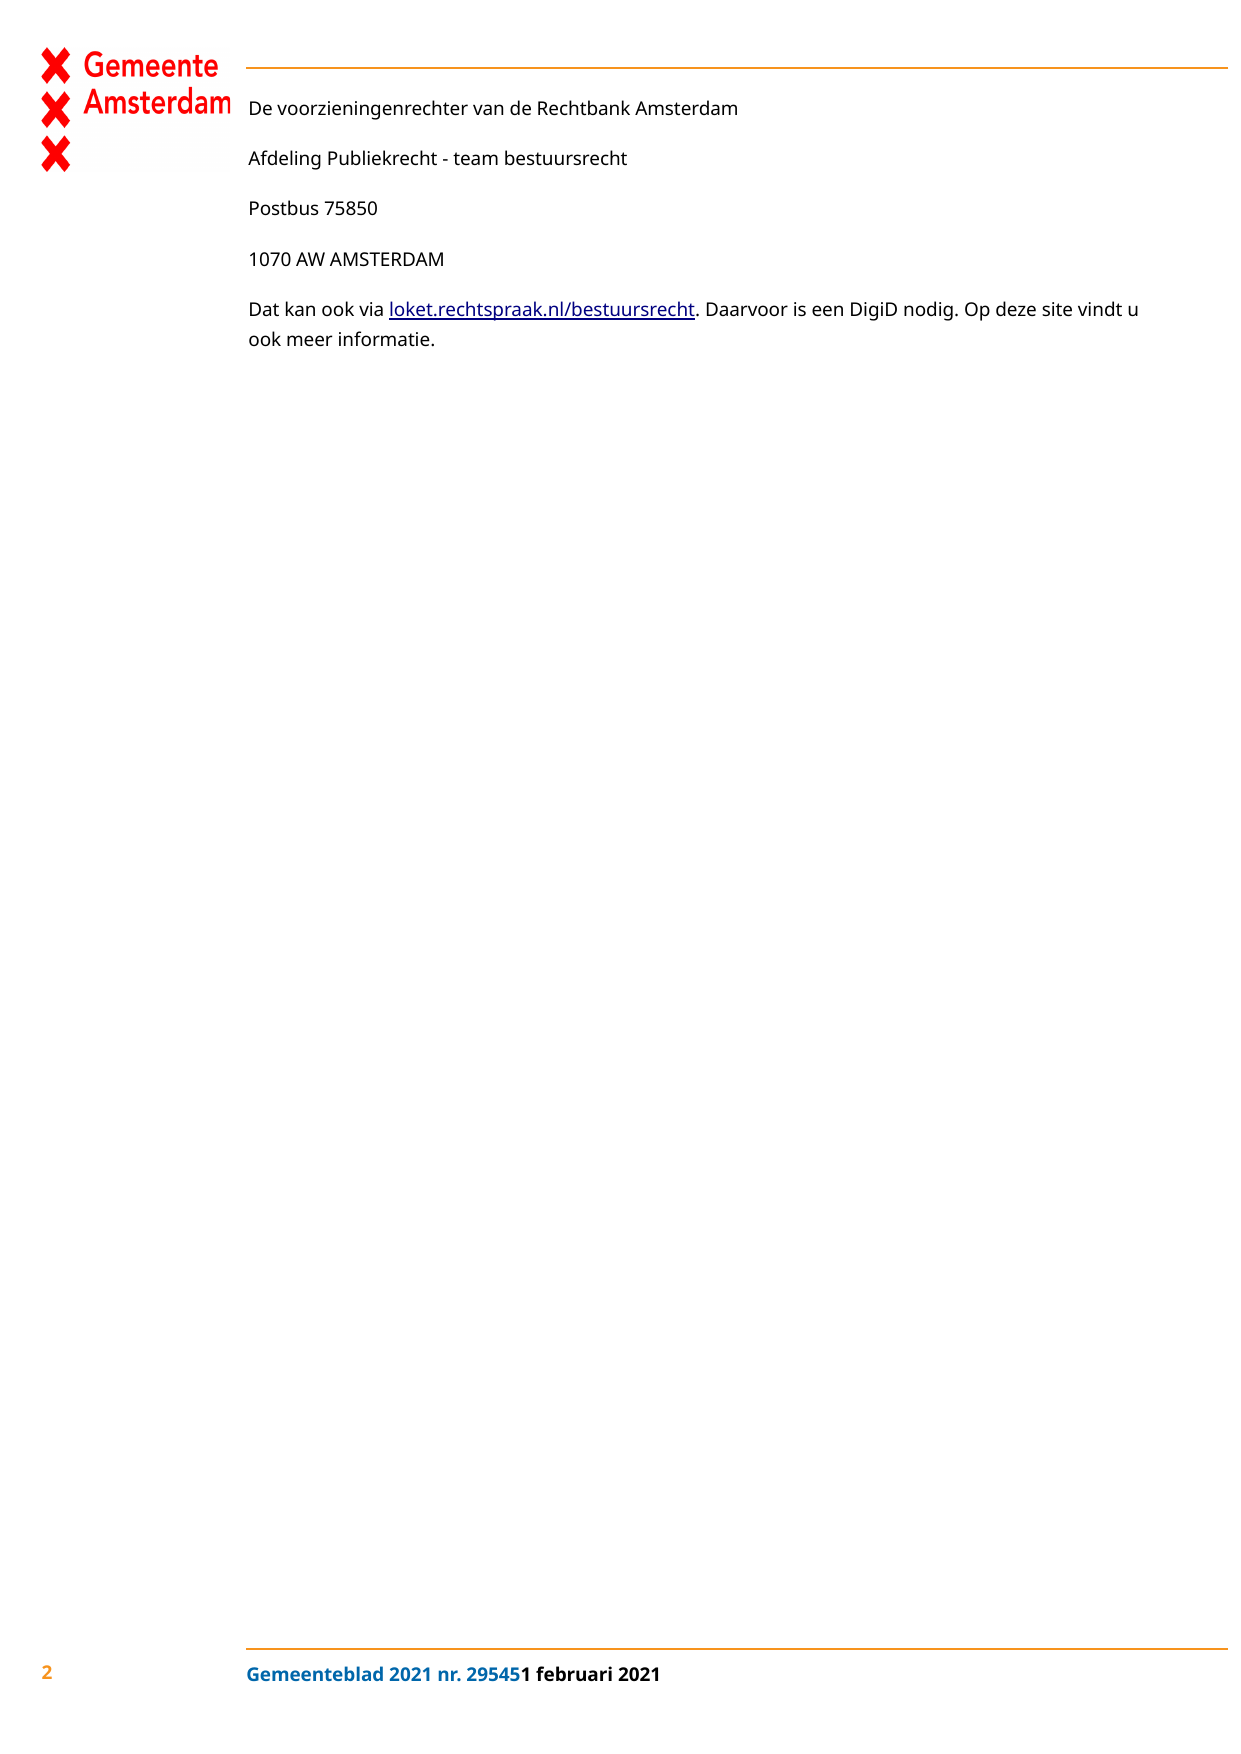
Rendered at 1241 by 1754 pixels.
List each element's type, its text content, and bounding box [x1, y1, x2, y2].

picture [41, 47, 231, 172]
text De voorzieningenrechter van de Rechtbank Amsterdam [248, 95, 1152, 121]
text 1070 AW AMSTERDAM [248, 246, 1152, 272]
text Afdeling Publiekrecht - team bestuursrecht [248, 145, 1152, 171]
text Postbus 75850 [248, 196, 1152, 221]
text Dat kan ook via loket.rechtspraak.nl/bestuursrecht. Daarvoor is een DigiD nodig. Op deze site vindt u ook meer informatie. [248, 296, 1152, 352]
